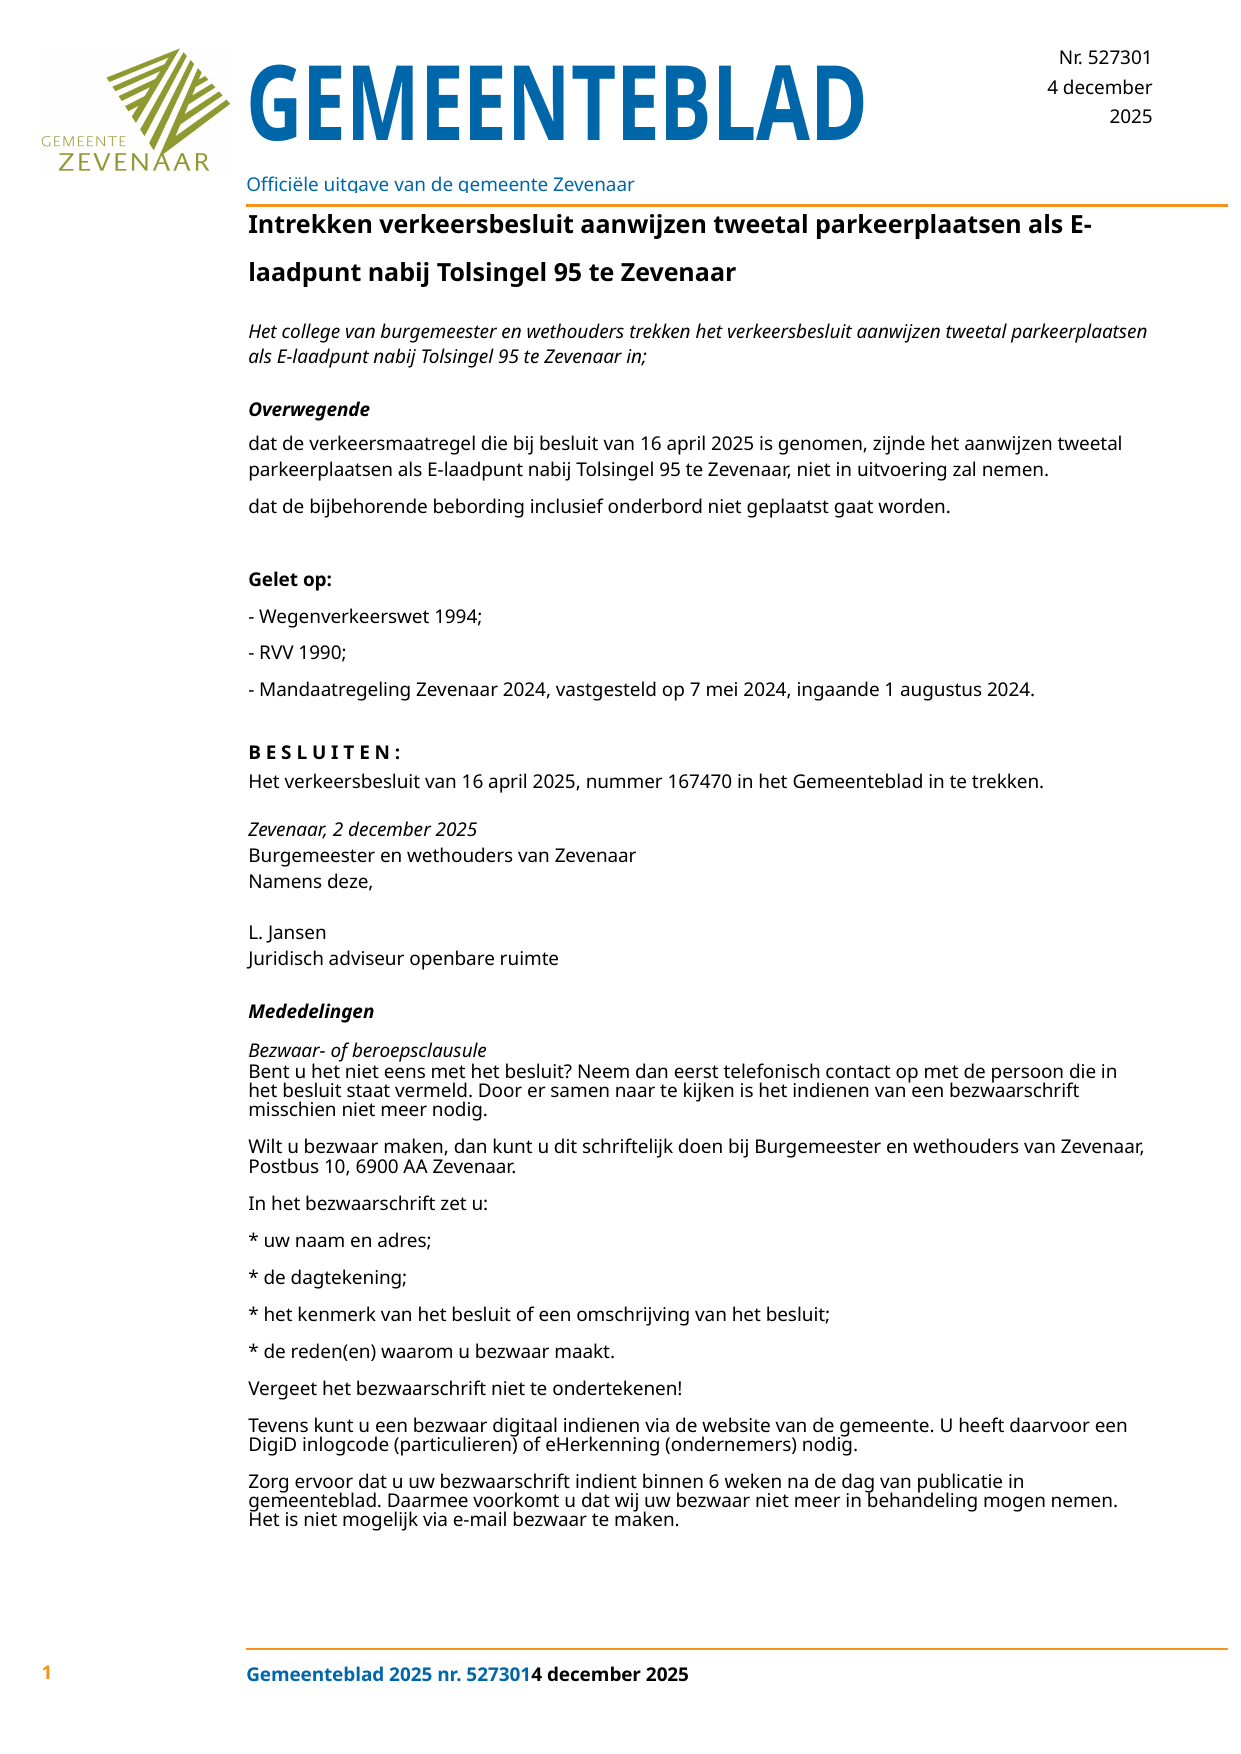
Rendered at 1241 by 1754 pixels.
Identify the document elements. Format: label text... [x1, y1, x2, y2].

text dat de bijbehorende bebording inclusief onderbord niet geplaatst gaat worden. [248, 493, 1152, 519]
text Gelet op: [248, 566, 1152, 592]
text - RVV 1990; [248, 639, 1152, 665]
text dat de verkeersmaatregel die bij besluit van 16 april 2025 is genomen, zijnde het aanwijzen tweetal parkeerplaatsen als E-laadpunt nabij Tolsingel 95 te Zevenaar, niet in uitvoering zal nemen. [248, 431, 1152, 482]
text * uw naam en adres; [248, 1232, 1152, 1251]
text Bent u het niet eens met het besluit? Neem dan eerst telefonisch contact op met de persoon die in het besluit staat vermeld. Door er samen naar te kijken is het indienen van een bezwaarschrift misschien niet meer nodig. [248, 1063, 1152, 1121]
text Burgemeester en wethouders van Zevenaar [248, 842, 1152, 868]
text Bezwaar- of beroepsclausule [248, 1037, 1152, 1063]
text Overwegende [248, 396, 1152, 422]
text Namens deze, [248, 868, 1152, 893]
text - Wegenverkeerswet 1994; [248, 603, 1152, 629]
text B E S L U I T E N : [248, 739, 1152, 765]
text Tevens kunt u een bezwaar digitaal indienen via de website van de gemeente. U heeft daarvoor een DigiD inlogcode (particulieren) of eHerkenning (ondernemers) nodig. [248, 1417, 1152, 1455]
text * de dagtekening; [248, 1269, 1152, 1288]
text Mededelingen [248, 998, 1152, 1024]
text Vergeet het bezwaarschrift niet te ondertekenen! [248, 1379, 1152, 1399]
text * de reden(en) waarom u bezwaar maakt. [248, 1343, 1152, 1362]
text L. Jansen [248, 919, 1152, 945]
text Intrekken verkeersbesluit aanwijzen tweetal parkeerplaatsen als E-laadpunt nabij Tolsingel 95 te Zevenaar [248, 207, 1152, 288]
text Wilt u bezwaar maken, dan kunt u dit schriftelijk doen bij Burgemeester en wethouders van Zevenaar, Postbus 10, 6900 AA Zevenaar. [248, 1138, 1152, 1177]
text Het college van burgemeester en wethouders trekken het verkeersbesluit aanwijzen tweetal parkeerplaatsen als E-laadpunt nabij Tolsingel 95 te Zevenaar in; [248, 318, 1152, 369]
text - Mandaatregeling Zevenaar 2024, vastgesteld op 7 mei 2024, ingaande 1 augustus 2024. [248, 676, 1152, 702]
text Zorg ervoor dat u uw bezwaarschrift indient binnen 6 weken na de dag van publicatie in gemeenteblad. Daarmee voorkomt u dat wij uw bezwaar niet meer in behandeling mogen nemen. Het is niet mogelijk via e-mail bezwaar te maken. [248, 1473, 1152, 1531]
text Zevenaar, 2 december 2025 [248, 816, 1152, 842]
text * het kenmerk van het besluit of een omschrijving van het besluit; [248, 1306, 1152, 1325]
text In het bezwaarschrift zet u: [248, 1195, 1152, 1214]
text Het verkeersbesluit van 16 april 2025, nummer 167470 in het Gemeenteblad in te trekken. [248, 768, 1152, 794]
text Juridisch adviseur openbare ruimte [248, 945, 1152, 971]
picture [41, 47, 231, 172]
